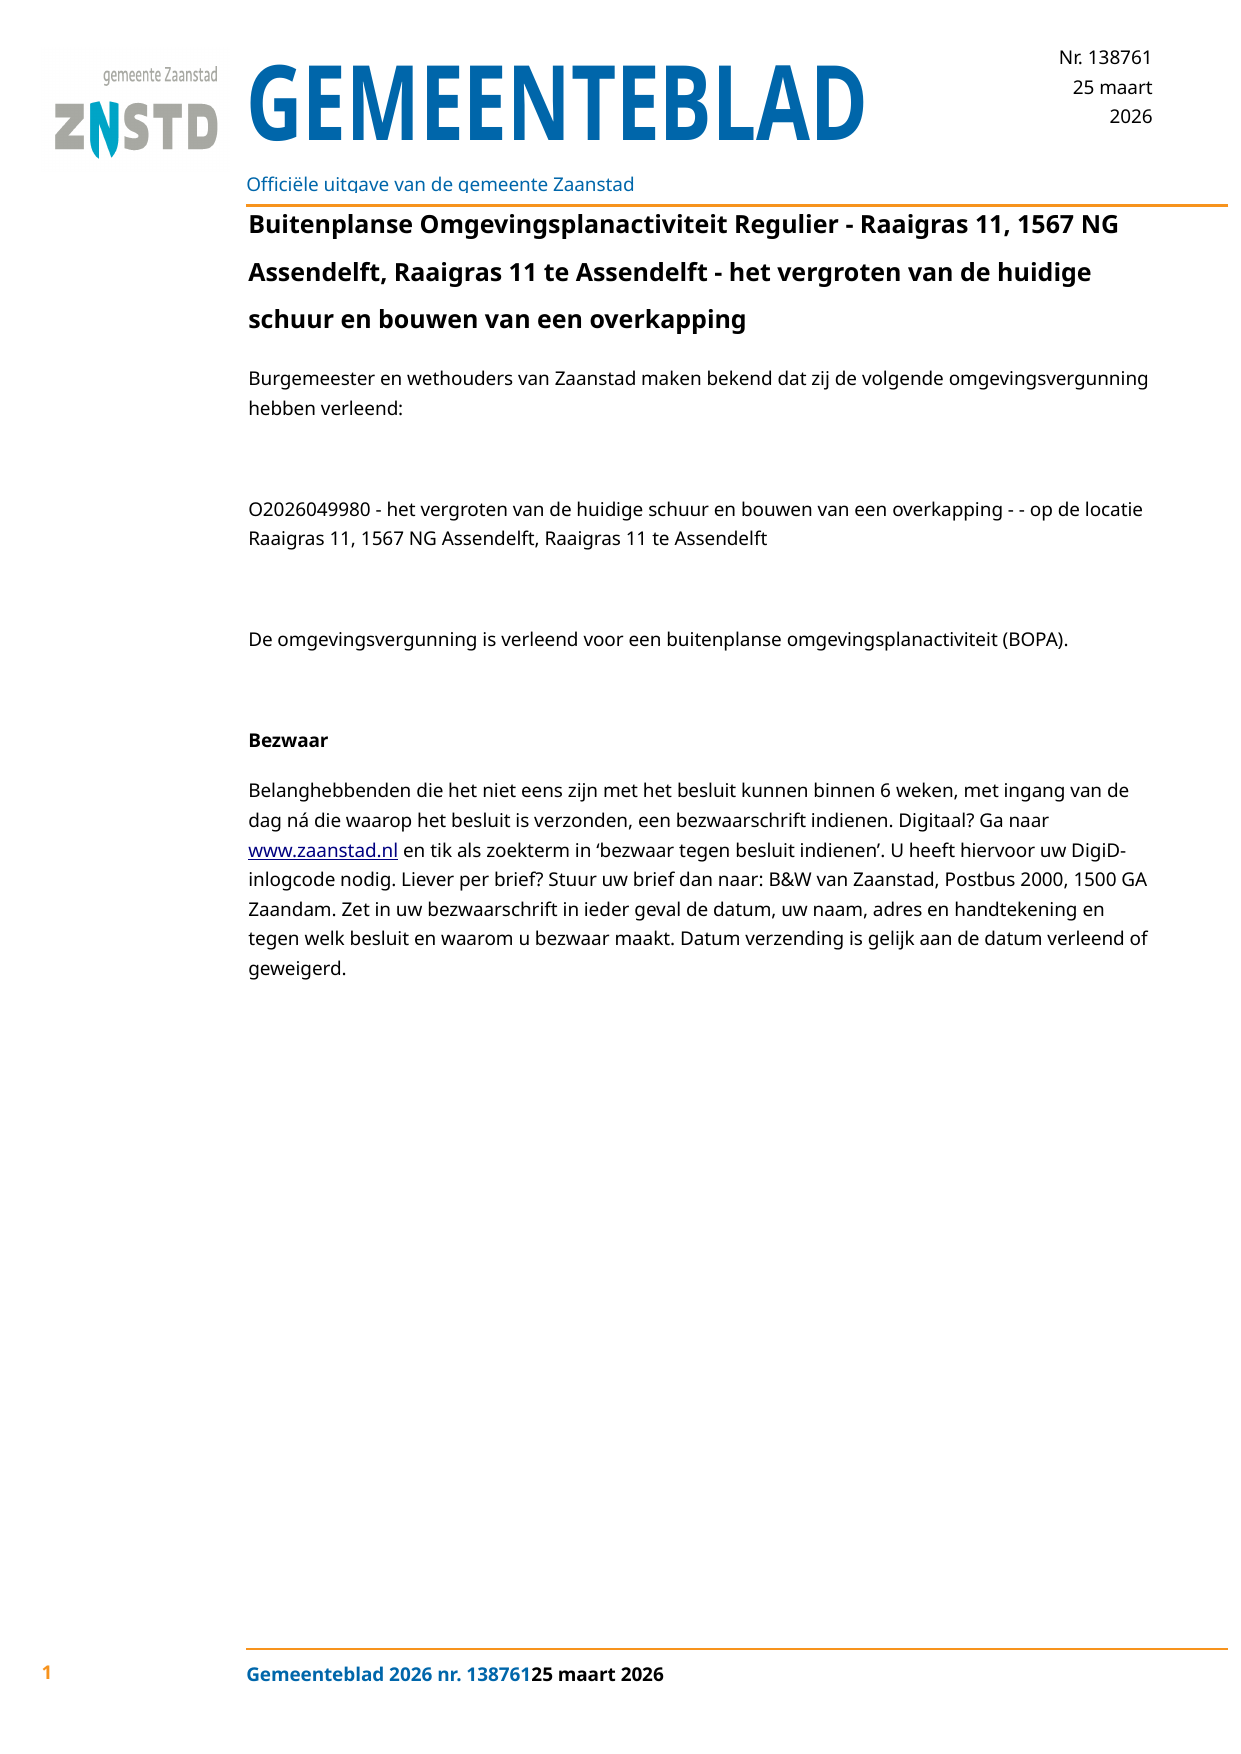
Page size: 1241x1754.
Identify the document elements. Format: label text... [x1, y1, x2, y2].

text Burgemeester en wethouders van Zaanstad maken bekend dat zij de volgende omgevingsvergunning hebben verleend: [248, 366, 1152, 421]
picture [41, 47, 231, 172]
text Bezwaar [248, 727, 1152, 753]
text O2026049980 - het vergroten van de huidige schuur en bouwen van een overkapping - - op de locatie Raaigras 11, 1567 NG Assendelft, Raaigras 11 te Assendelft [248, 496, 1152, 551]
text Belanghebbenden die het niet eens zijn met het besluit kunnen binnen 6 weken, met ingang van de dag ná die waarop het besluit is verzonden, een bezwaarschrift indienen. Digitaal? Ga naar www.zaanstad.nl en tik als zoekterm in ‘bezwaar tegen besluit indienen’. U heeft hiervoor uw DigiD-inlogcode nodig. Liever per brief? Stuur uw brief dan naar: B&W van Zaanstad, Postbus 2000, 1500 GA Zaandam. Zet in uw bezwaarschrift in ieder geval de datum, uw naam, adres en handtekening en tegen welk besluit en waarom u bezwaar maakt. Datum verzending is gelijk aan de datum verleend of geweigerd. [248, 778, 1152, 981]
text Buitenplanse Omgevingsplanactiviteit Regulier - Raaigras 11, 1567 NG Assendelft, Raaigras 11 te Assendelft - het vergroten van de huidige schuur en bouwen van een overkapping [248, 207, 1152, 336]
text De omgevingsvergunning is verleend voor een buitenplanse omgevingsplanactiviteit (BOPA). [248, 626, 1152, 652]
